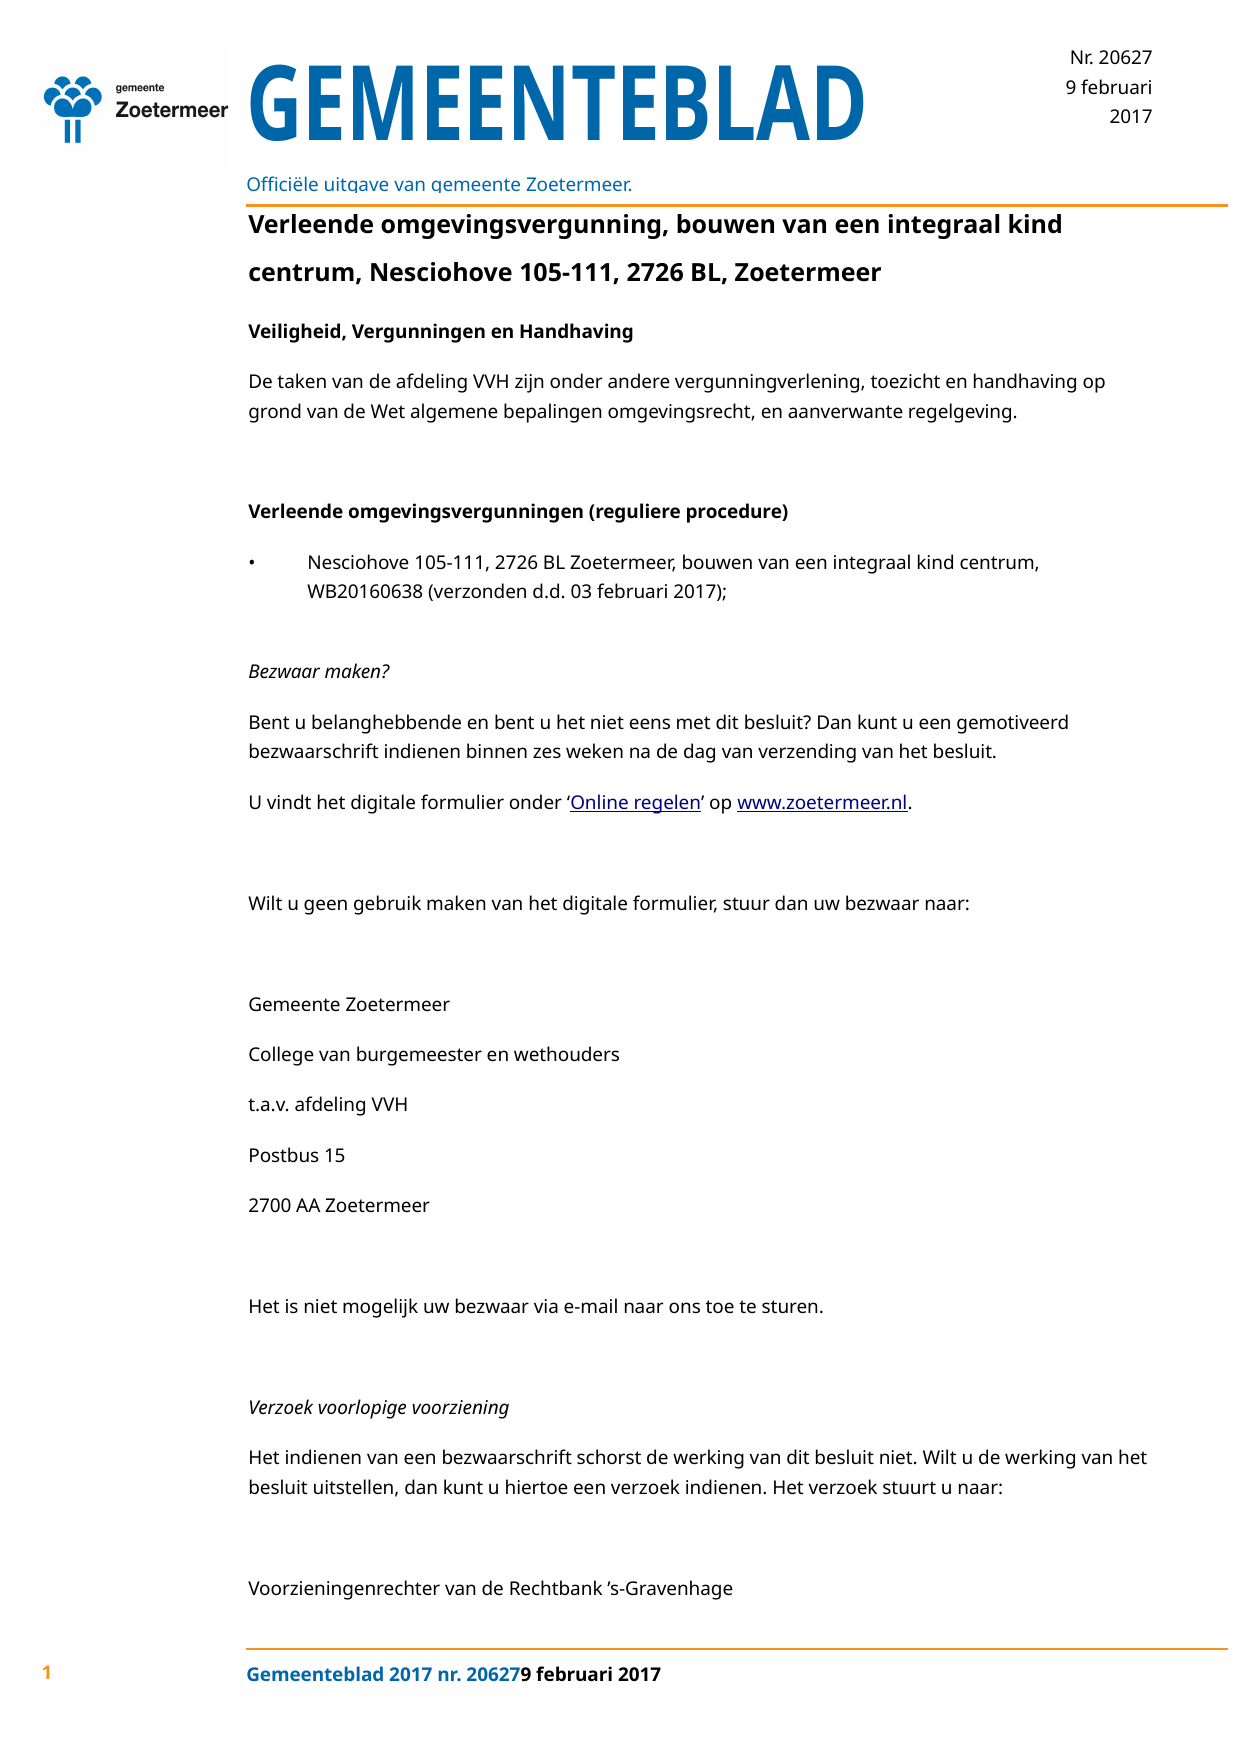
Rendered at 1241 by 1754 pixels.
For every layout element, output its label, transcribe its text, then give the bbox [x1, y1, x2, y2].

text Voorzieningenrechter van de Rechtbank ’s-Gravenhage [248, 1575, 1152, 1601]
text Bent u belanghebbende en bent u het niet eens met dit besluit? Dan kunt u een gemotiveerd bezwaarschrift indienen binnen zes weken na de dag van verzending van het besluit. [248, 709, 1152, 764]
text Gemeente Zoetermeer [248, 991, 1152, 1017]
picture [41, 47, 231, 172]
list Nesciohove 105-111, 2726 BL Zoetermeer, bouwen van een integraal kind centrum, WB20160638 (verzonden d.d. 03 februari 2017); [248, 549, 1152, 604]
text Postbus 15 [248, 1142, 1152, 1168]
text t.a.v. afdeling VVH [248, 1092, 1152, 1117]
text 2700 AA Zoetermeer [248, 1192, 1152, 1218]
text Verleende omgevingsvergunningen (reguliere procedure) [248, 499, 1152, 524]
text Het is niet mogelijk uw bezwaar via e-mail naar ons toe te sturen. [248, 1293, 1152, 1319]
text Bezwaar maken? [248, 659, 1152, 684]
text U vindt het digitale formulier onder ‘Online regelen’ op www.zoetermeer.nl. [248, 789, 1152, 815]
text Verzoek voorlopige voorziening [248, 1394, 1152, 1420]
text Het indienen van een bezwaarschrift schorst de werking van dit besluit niet. Wilt u de werking van het besluit uitstellen, dan kunt u hiertoe een verzoek indienen. Het verzoek stuurt u naar: [248, 1444, 1152, 1500]
text College van burgemeester en wethouders [248, 1041, 1152, 1067]
text Wilt u geen gebruik maken van het digitale formulier, stuur dan uw bezwaar naar: [248, 890, 1152, 916]
text Veiligheid, Vergunningen en Handhaving [248, 318, 1152, 344]
text De taken van de afdeling VVH zijn onder andere vergunningverlening, toezicht en handhaving op grond van de Wet algemene bepalingen omgevingsrecht, en aanverwante regelgeving. [248, 368, 1152, 424]
text Verleende omgevingsvergunning, bouwen van een integraal kind centrum, Nesciohove 105-111, 2726 BL, Zoetermeer [248, 207, 1152, 288]
